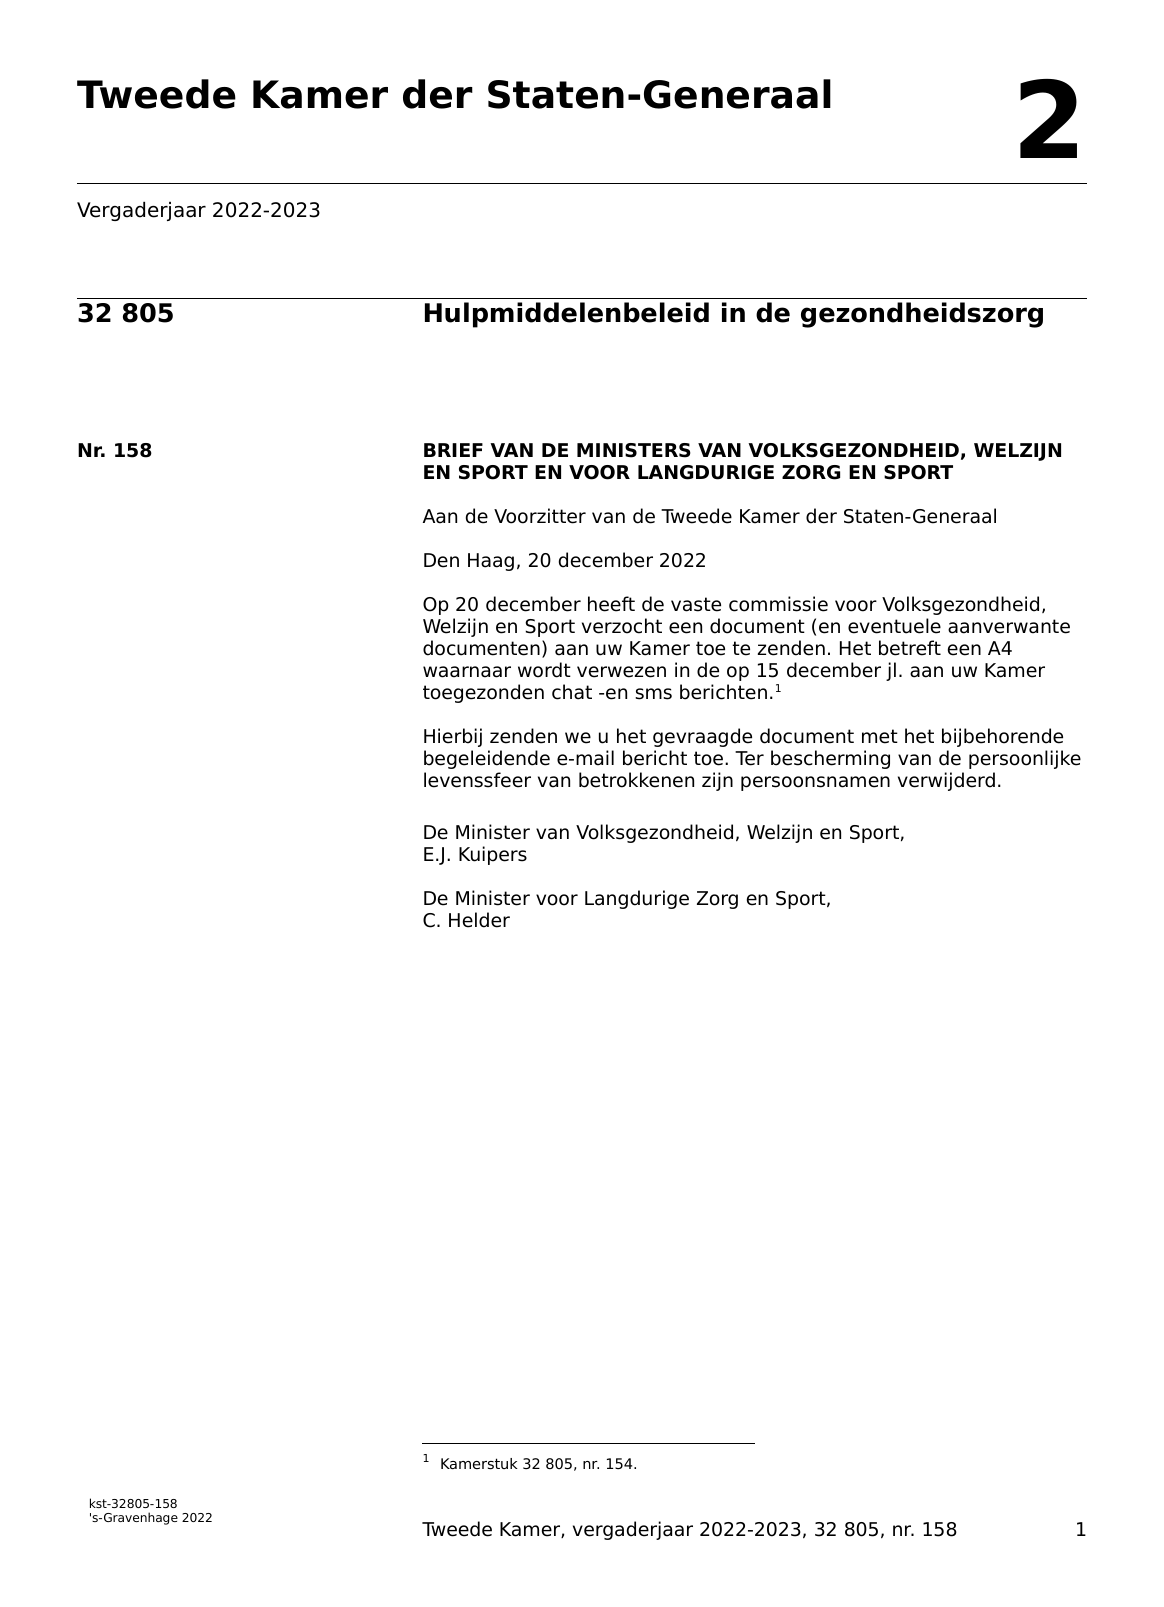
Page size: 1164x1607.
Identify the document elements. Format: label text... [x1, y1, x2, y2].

text 's-Gravenhage 2022 [88, 1511, 323, 1525]
text kst-32805-158 [88, 1497, 323, 1511]
text De Minister van Volksgezondheid, Welzijn en Sport, E.J. Kuipers [422, 822, 1087, 866]
text Op 20 december heeft de vaste commissie voor Volksgezondheid, Welzijn en Sport verzocht een document (en eventuele aanverwante documenten) aan uw Kamer toe te zenden. Het betreft een A4 waarnaar wordt verwezen in de op 15 december jl. aan uw Kamer toegezonden chat -en sms berichten. [422, 594, 1087, 704]
text Den Haag, 20 december 2022 [422, 550, 1087, 572]
text Aan de Voorzitter van de Tweede Kamer der Staten-Generaal [422, 506, 1087, 528]
subtitle Nr. 158 BRIEF VAN DE MINISTERS VAN VOLKSGEZONDHEID, WELZIJN EN SPORT EN VOOR LANGDURIGE ZORG EN SPORT [77, 440, 1087, 484]
subtitle 32 805 Hulpmiddelenbeleid in de gezondheidszorg [77, 299, 1087, 329]
table_header 2 [886, 59, 1087, 183]
text Kamerstuk 32 805, nr. 154. [422, 1452, 1087, 1474]
text De Minister voor Langdurige Zorg en Sport, C. Helder [422, 888, 1087, 932]
text Hierbij zenden we u het gevraagde document met het bijbehorende begeleidende e-mail bericht toe. Ter bescherming van de persoonlijke levenssfeer van betrokkenen zijn persoonsnamen verwijderd. [422, 726, 1087, 792]
table_cell Vergaderjaar 2022-2023 [77, 184, 1087, 298]
table_header Tweede Kamer der Staten-Generaal [77, 59, 886, 183]
